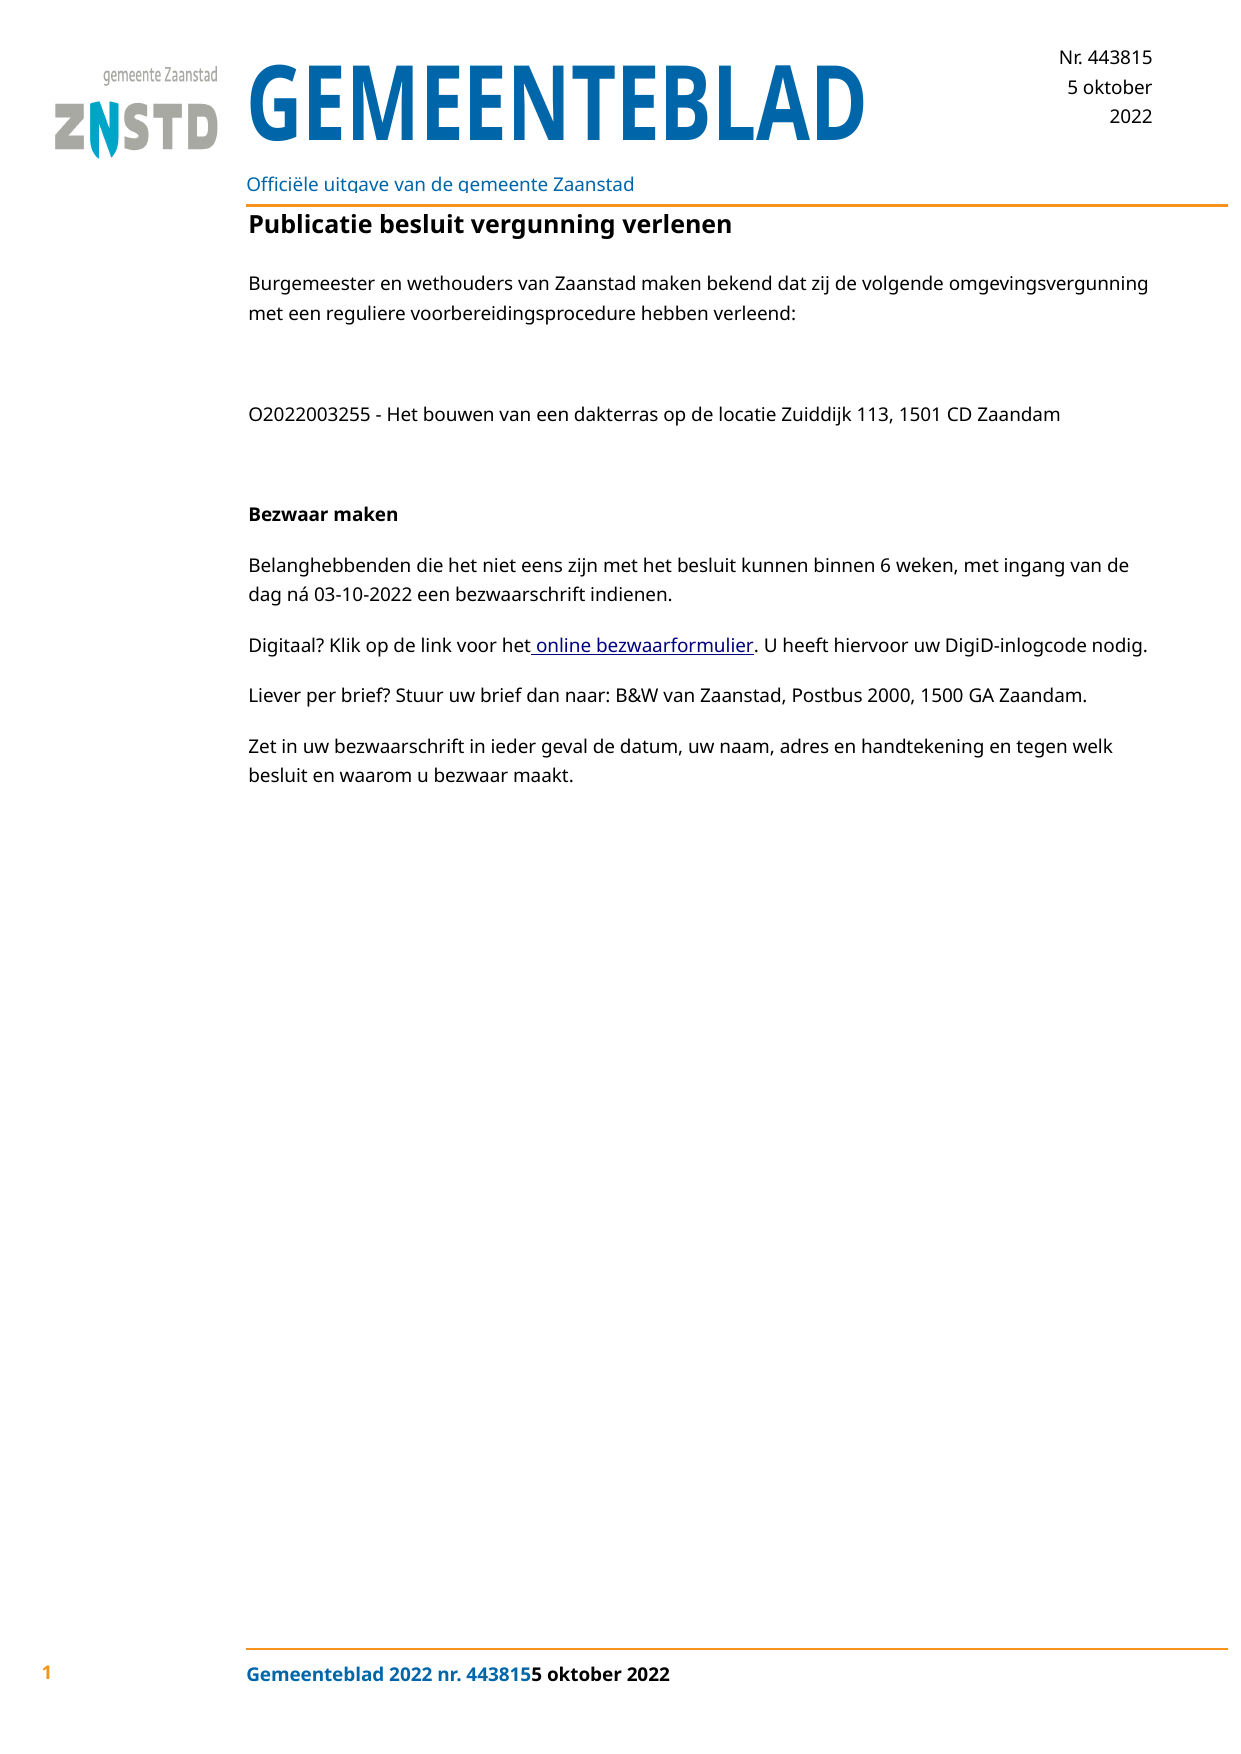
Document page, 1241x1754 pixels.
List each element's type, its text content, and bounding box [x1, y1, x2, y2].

text Zet in uw bezwaarschrift in ieder geval de datum, uw naam, adres en handtekening en tegen welk besluit en waarom u bezwaar maakt. [248, 733, 1152, 788]
text Publicatie besluit vergunning verlenen [248, 207, 1152, 241]
text Digitaal? Klik op de link voor het online bezwaarformulier. U heeft hiervoor uw DigiD-inlogcode nodig. [248, 632, 1152, 658]
text O2022003255 - Het bouwen van een dakterras op de locatie Zuiddijk 113, 1501 CD Zaandam [248, 401, 1152, 426]
text Belanghebbenden die het niet eens zijn met het besluit kunnen binnen 6 weken, met ingang van de dag ná 03-10-2022 een bezwaarschrift indienen. [248, 552, 1152, 607]
text Liever per brief? Stuur uw brief dan naar: B&W van Zaanstad, Postbus 2000, 1500 GA Zaandam. [248, 682, 1152, 708]
text Burgemeester en wethouders van Zaanstad maken bekend dat zij de volgende omgevingsvergunning met een reguliere voorbereidingsprocedure hebben verleend: [248, 270, 1152, 326]
picture [41, 47, 231, 172]
text Bezwaar maken [248, 502, 1152, 527]
